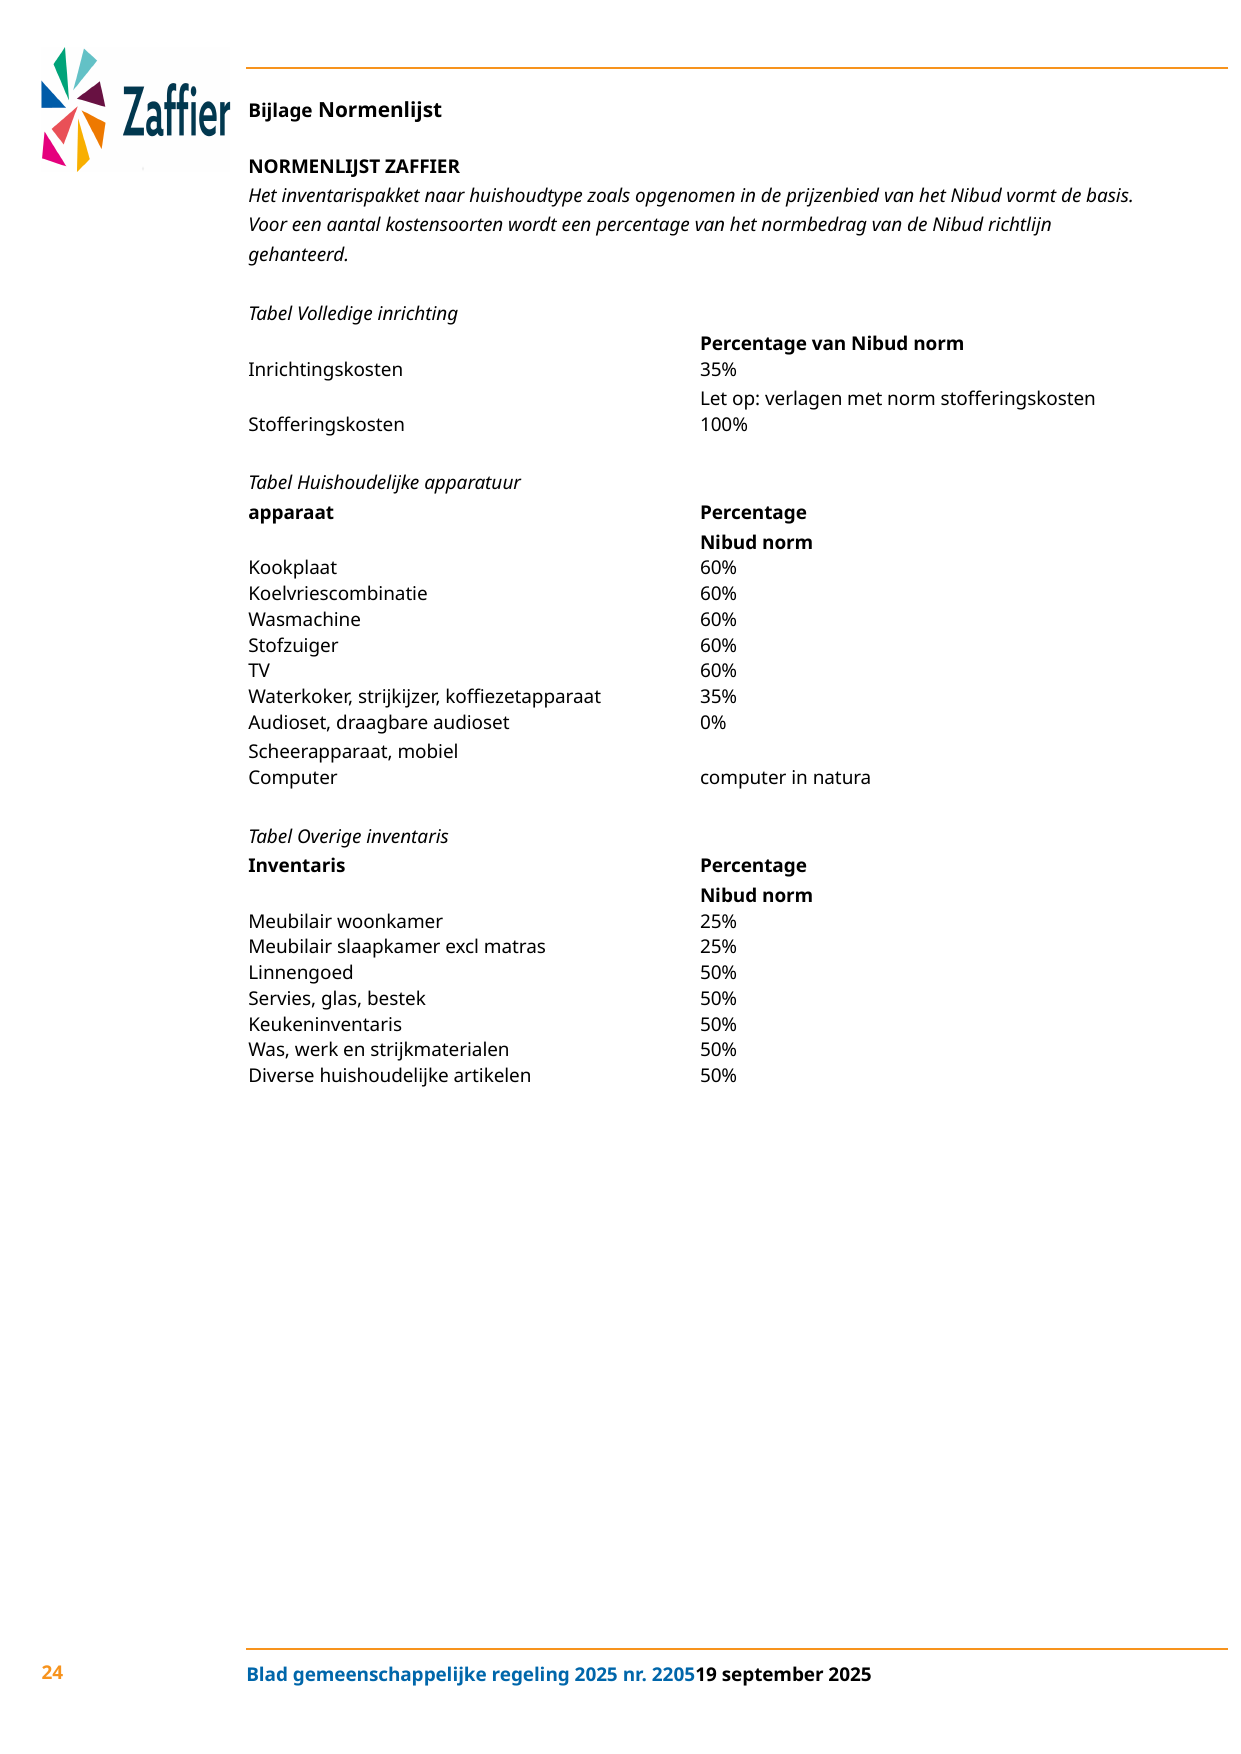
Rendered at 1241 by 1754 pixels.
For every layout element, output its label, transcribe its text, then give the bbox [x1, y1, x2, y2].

table_header Percentage van Nibud norm [700, 330, 1152, 356]
table_cell Audioset, draagbare audioset Scheerapparaat, mobiel [248, 709, 700, 764]
table_cell 100% [700, 411, 1152, 437]
table_cell Linnengoed [248, 959, 700, 985]
text Het inventarispakket naar huishoudtype zoals opgenomen in de prijzenbied van het Nibud vormt de basis. Voor een aantal kostensoorten wordt een percentage van het normbedrag van de Nibud richtlijn gehanteerd. [248, 182, 1152, 267]
table_cell 60% [700, 658, 1152, 683]
table_cell Diverse huishoudelijke artikelen [248, 1062, 700, 1088]
table_cell Meubilair woonkamer [248, 908, 700, 933]
table_header apparaat [248, 499, 700, 554]
table_cell 50% [700, 1011, 1152, 1036]
table_cell 50% [700, 959, 1152, 985]
table_cell Waterkoker, strijkijzer, koffiezetapparaat [248, 683, 700, 709]
text Bijlage Normenlijst [248, 95, 1152, 123]
table_header Percentage Nibud norm [700, 499, 1152, 554]
table_cell 35% [700, 683, 1152, 709]
text Tabel Huishoudelijke apparatuur [248, 469, 1152, 495]
table_cell 60% [700, 632, 1152, 657]
table_cell Kookplaat [248, 555, 700, 580]
text Tabel Overige inventaris [248, 823, 1152, 848]
table_cell Computer [248, 764, 700, 790]
text Tabel Volledige inrichting [248, 300, 1152, 326]
table_cell Servies, glas, bestek [248, 985, 700, 1011]
picture [41, 47, 231, 172]
table_cell Keukeninventaris [248, 1011, 700, 1036]
table_cell 35% Let op: verlagen met norm stofferingskosten [700, 356, 1152, 411]
table_cell Was, werk en strijkmaterialen [248, 1036, 700, 1062]
table_header NORMENLIJST ZAFFIER [248, 153, 1152, 179]
table_cell computer in natura [700, 764, 1152, 790]
table_cell TV [248, 658, 700, 683]
table_cell Stofferingskosten [248, 411, 700, 437]
table_cell 25% [700, 934, 1152, 959]
table_cell 25% [700, 908, 1152, 933]
table_cell Stofzuiger [248, 632, 700, 657]
table_header Inventaris [248, 853, 700, 908]
table_cell 60% [700, 555, 1152, 580]
table_cell 50% [700, 1062, 1152, 1088]
table_cell Inrichtingskosten [248, 356, 700, 411]
table_cell 0% [700, 709, 1152, 764]
table_cell 60% [700, 606, 1152, 632]
table_header [248, 330, 700, 356]
table_cell Koelvriescombinatie [248, 580, 700, 606]
table_cell 60% [700, 580, 1152, 606]
table_cell Meubilair slaapkamer excl matras [248, 934, 700, 959]
table_cell 50% [700, 1036, 1152, 1062]
table_cell Wasmachine [248, 606, 700, 632]
table_header Percentage Nibud norm [700, 853, 1152, 908]
table_cell 50% [700, 985, 1152, 1011]
